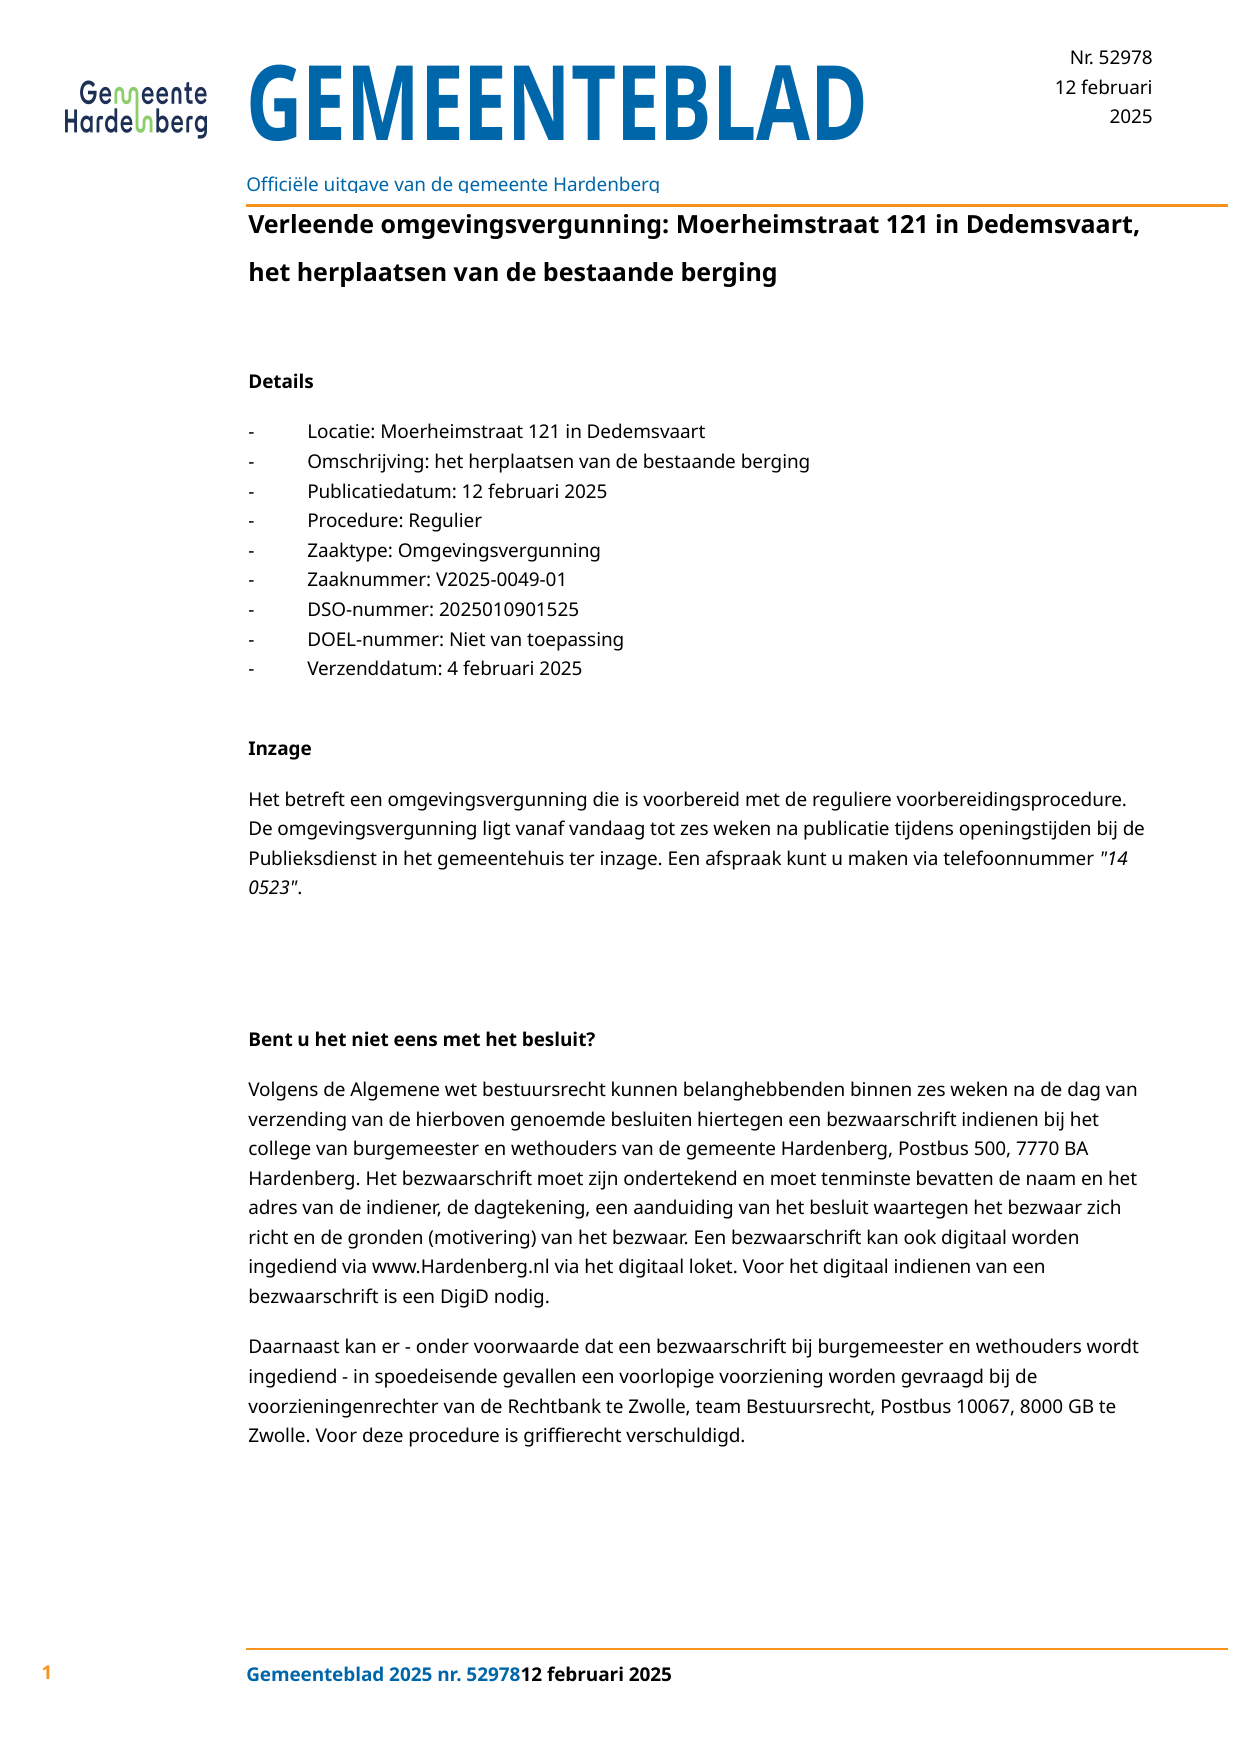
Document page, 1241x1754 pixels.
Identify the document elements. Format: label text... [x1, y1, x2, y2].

list Zaaknummer: V2025-0049-01 [248, 567, 1152, 592]
list Verzenddatum: 4 februari 2025 [248, 655, 1152, 681]
text Details [248, 368, 1152, 394]
list DOEL-nummer: Niet van toepassing [248, 626, 1152, 652]
list Locatie: Moerheimstraat 121 in Dedemsvaart [248, 419, 1152, 444]
list DSO-nummer: 2025010901525 [248, 596, 1152, 622]
list Procedure: Regulier [248, 507, 1152, 533]
list Publicatiedatum: 12 februari 2025 [248, 478, 1152, 504]
list Omschrijving: het herplaatsen van de bestaande berging [248, 448, 1152, 474]
text Bent u het niet eens met het besluit? [248, 1026, 1152, 1052]
picture [41, 47, 231, 172]
text Verleende omgevingsvergunning: Moerheimstraat 121 in Dedemsvaart, het herplaatsen van de bestaande berging [248, 207, 1152, 288]
text Het betreft een omgevingsvergunning die is voorbereid met de reguliere voorbereidingsprocedure. De omgevingsvergunning ligt vanaf vandaag tot zes weken na publicatie tijdens openingstijden bij de Publieksdienst in het gemeentehuis ter inzage. Een afspraak kunt u maken via telefoonnummer "14 0523". [248, 786, 1152, 900]
text Daarnaast kan er - onder voorwaarde dat een bezwaarschrift bij burgemeester en wethouders wordt ingediend - in spoedeisende gevallen een voorlopige voorziening worden gevraagd bij de voorzieningenrechter van de Rechtbank te Zwolle, team Bestuursrecht, Postbus 10067, 8000 GB te Zwolle. Voor deze procedure is griffierecht verschuldigd. [248, 1334, 1152, 1448]
text Inzage [248, 735, 1152, 761]
text Volgens de Algemene wet bestuursrecht kunnen belanghebbenden binnen zes weken na de dag van verzending van de hierboven genoemde besluiten hiertegen een bezwaarschrift indienen bij het college van burgemeester en wethouders van de gemeente Hardenberg, Postbus 500, 7770 BA Hardenberg. Het bezwaarschrift moet zijn ondertekend en moet tenminste bevatten de naam en het adres van de indiener, de dagtekening, een aanduiding van het besluit waartegen het bezwaar zich richt en de gronden (motivering) van het bezwaar. Een bezwaarschrift kan ook digitaal worden ingediend via www.Hardenberg.nl via het digitaal loket. Voor het digitaal indienen van een bezwaarschrift is een DigiD nodig. [248, 1076, 1152, 1309]
list Zaaktype: Omgevingsvergunning [248, 537, 1152, 563]
